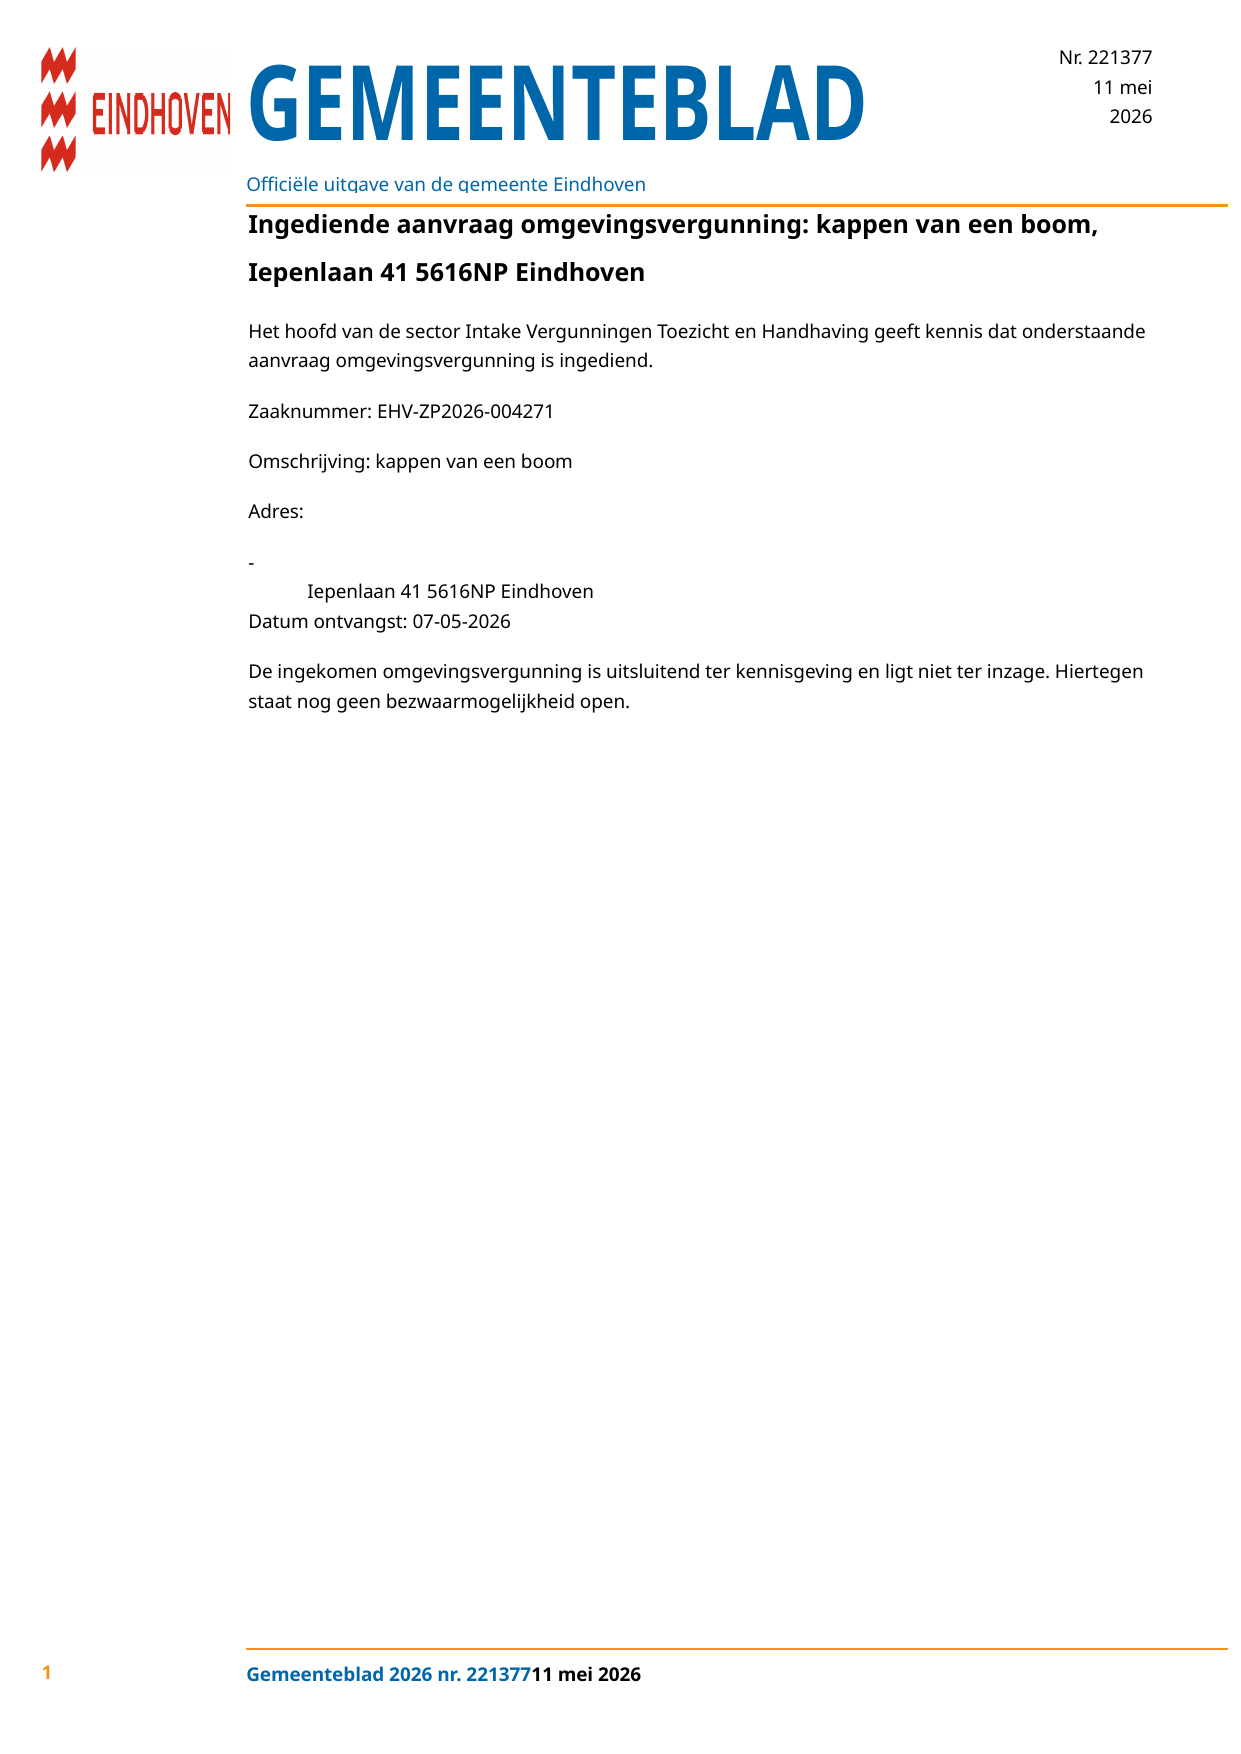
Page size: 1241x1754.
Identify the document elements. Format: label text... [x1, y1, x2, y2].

text De ingekomen omgevingsvergunning is uitsluitend ter kennisgeving en ligt niet ter inzage. Hiertegen staat nog geen bezwaarmogelijkheid open. [248, 659, 1152, 714]
picture [41, 47, 231, 172]
text Adres: [248, 499, 1152, 524]
text Datum ontvangst: 07-05-2026 [248, 608, 1152, 634]
text Omschrijving: kappen van een boom [248, 448, 1152, 474]
list Iepenlaan 41 5616NP Eindhoven [248, 579, 1152, 604]
text Zaaknummer: EHV-ZP2026-004271 [248, 398, 1152, 424]
text Het hoofd van de sector Intake Vergunningen Toezicht en Handhaving geeft kennis dat onderstaande aanvraag omgevingsvergunning is ingediend. [248, 318, 1152, 373]
text Ingediende aanvraag omgevingsvergunning: kappen van een boom, Iepenlaan 41 5616NP Eindhoven [248, 207, 1152, 288]
